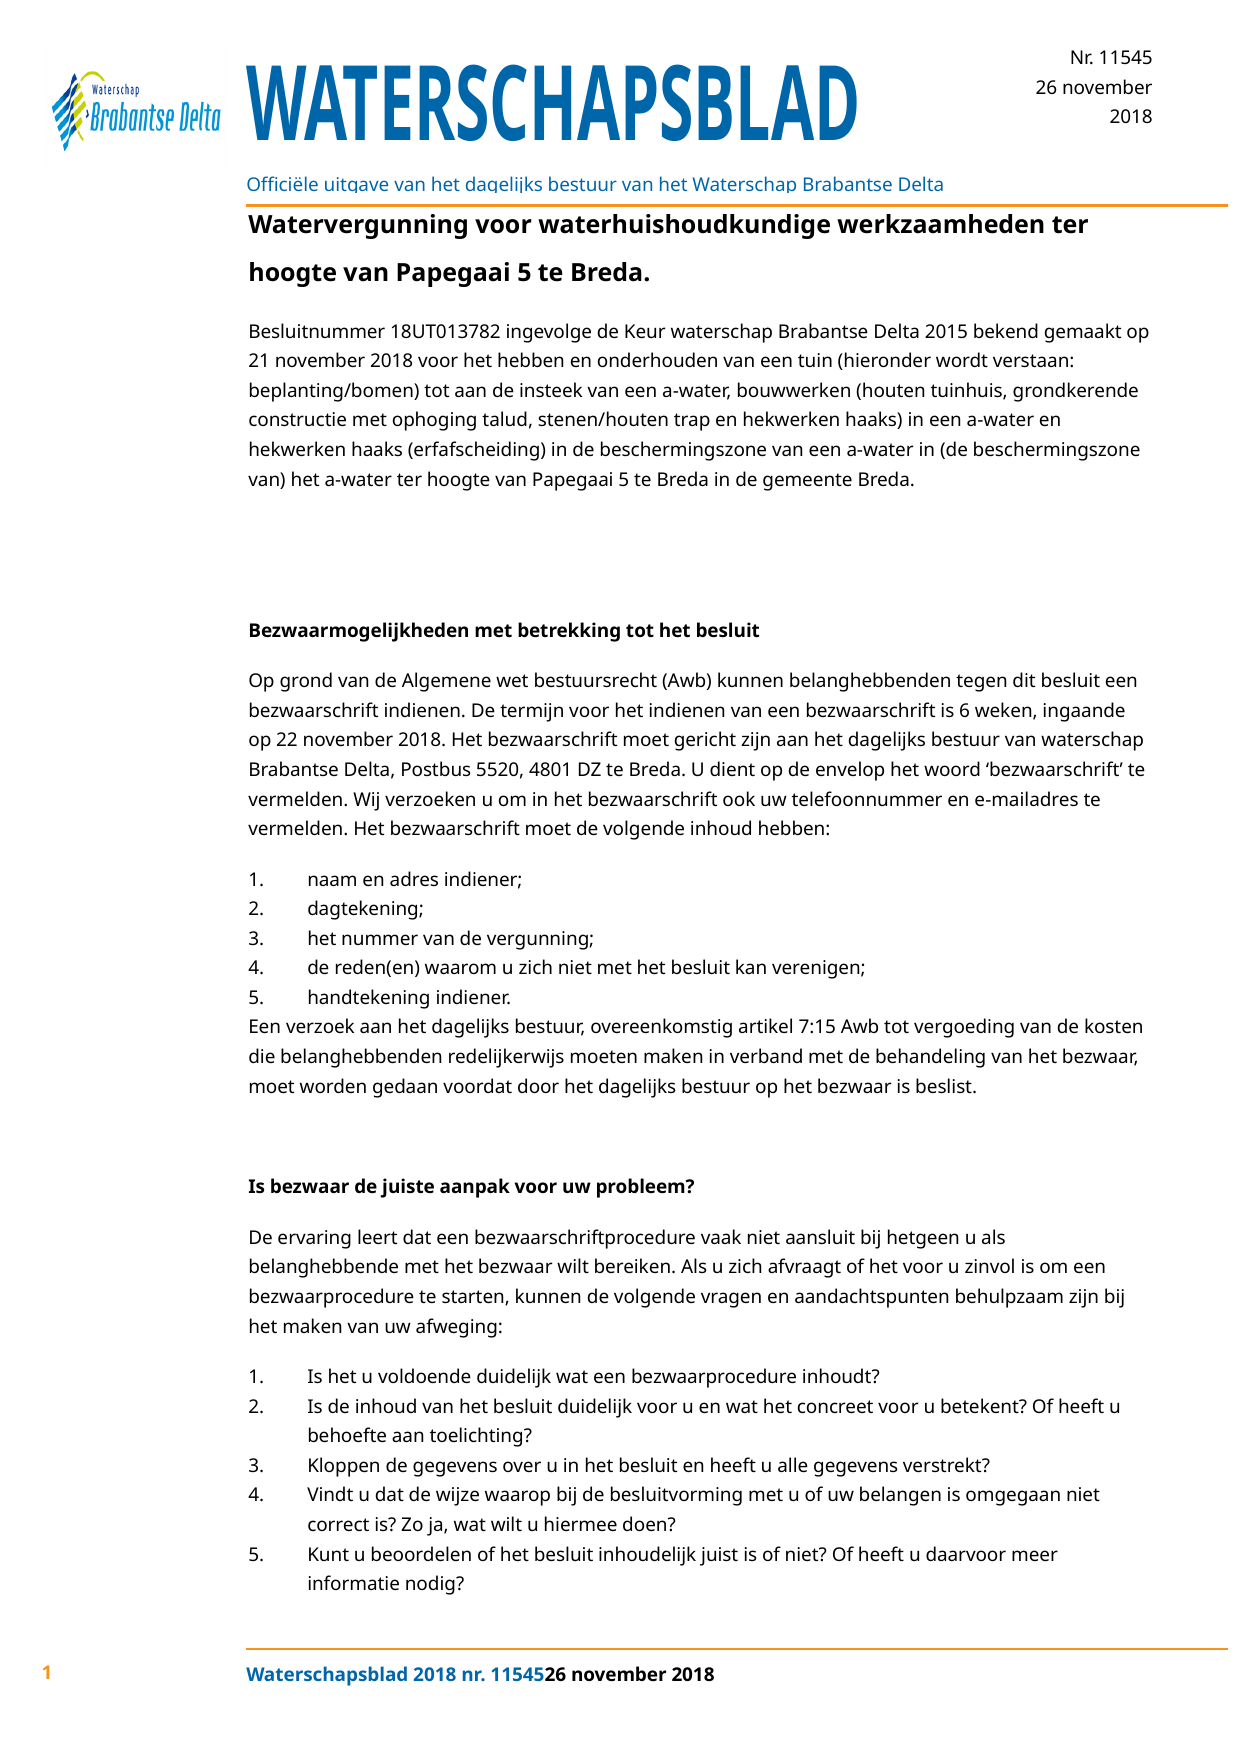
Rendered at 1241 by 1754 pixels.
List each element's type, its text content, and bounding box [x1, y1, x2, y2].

list het nummer van de vergunning; [248, 925, 1152, 951]
text Bezwaarmogelijkheden met betrekking tot het besluit [248, 617, 1152, 643]
list Is de inhoud van het besluit duidelijk voor u en wat het concreet voor u betekent? Of heeft u behoefte aan toelichting? [248, 1393, 1152, 1448]
list dagtekening; [248, 895, 1152, 921]
list handtekening indiener. [248, 984, 1152, 1010]
list Is het u voldoende duidelijk wat een bezwaarprocedure inhoudt? [248, 1363, 1152, 1389]
list Kloppen de gegevens over u in het besluit en heeft u alle gegevens verstrekt? [248, 1452, 1152, 1478]
text Besluitnummer 18UT013782 ingevolge de Keur waterschap Brabantse Delta 2015 bekend gemaakt op 21 november 2018 voor het hebben en onderhouden van een tuin (hieronder wordt verstaan: beplanting/bomen) tot aan de insteek van een a-water, bouwwerken (houten tuinhuis, grondkerende constructie met ophoging talud, stenen/houten trap en hekwerken haaks) in een a-water en hekwerken haaks (erfafscheiding) in de beschermingszone van een a-water in (de beschermingszone van) het a-water ter hoogte van Papegaai 5 te Breda in de gemeente Breda. [248, 318, 1152, 492]
text Is bezwaar de juiste aanpak voor uw probleem? [248, 1174, 1152, 1199]
picture [41, 47, 231, 172]
list Kunt u beoordelen of het besluit inhoudelijk juist is of niet? Of heeft u daarvoor meer informatie nodig? [248, 1541, 1152, 1596]
text Watervergunning voor waterhuishoudkundige werkzaamheden ter hoogte van Papegaai 5 te Breda. [248, 207, 1152, 288]
text Een verzoek aan het dagelijks bestuur, overeenkomstig artikel 7:15 Awb tot vergoeding van de kosten die belanghebbenden redelijkerwijs moeten maken in verband met de behandeling van het bezwaar, moet worden gedaan voordat door het dagelijks bestuur op het bezwaar is beslist. [248, 1014, 1152, 1099]
list naam en adres indiener; [248, 866, 1152, 892]
text Op grond van de Algemene wet bestuursrecht (Awb) kunnen belanghebbenden tegen dit besluit een bezwaarschrift indienen. De termijn voor het indienen van een bezwaarschrift is 6 weken, ingaande op 22 november 2018. Het bezwaarschrift moet gericht zijn aan het dagelijks bestuur van waterschap Brabantse Delta, Postbus 5520, 4801 DZ te Breda. U dient op de envelop het woord ‘bezwaarschrift’ te vermelden. Wij verzoeken u om in het bezwaarschrift ook uw telefoonnummer en e‑mailadres te vermelden. Het bezwaarschrift moet de volgende inhoud hebben: [248, 667, 1152, 841]
text De ervaring leert dat een bezwaarschriftprocedure vaak niet aansluit bij hetgeen u als belanghebbende met het bezwaar wilt bereiken. Als u zich afvraagt of het voor u zinvol is om een bezwaarprocedure te starten, kunnen de volgende vragen en aandachtspunten behulpzaam zijn bij het maken van uw afweging: [248, 1224, 1152, 1339]
list de reden(en) waarom u zich niet met het besluit kan verenigen; [248, 954, 1152, 980]
list Vindt u dat de wijze waarop bij de besluitvorming met u of uw belangen is omgegaan niet correct is? Zo ja, wat wilt u hiermee doen? [248, 1482, 1152, 1537]
